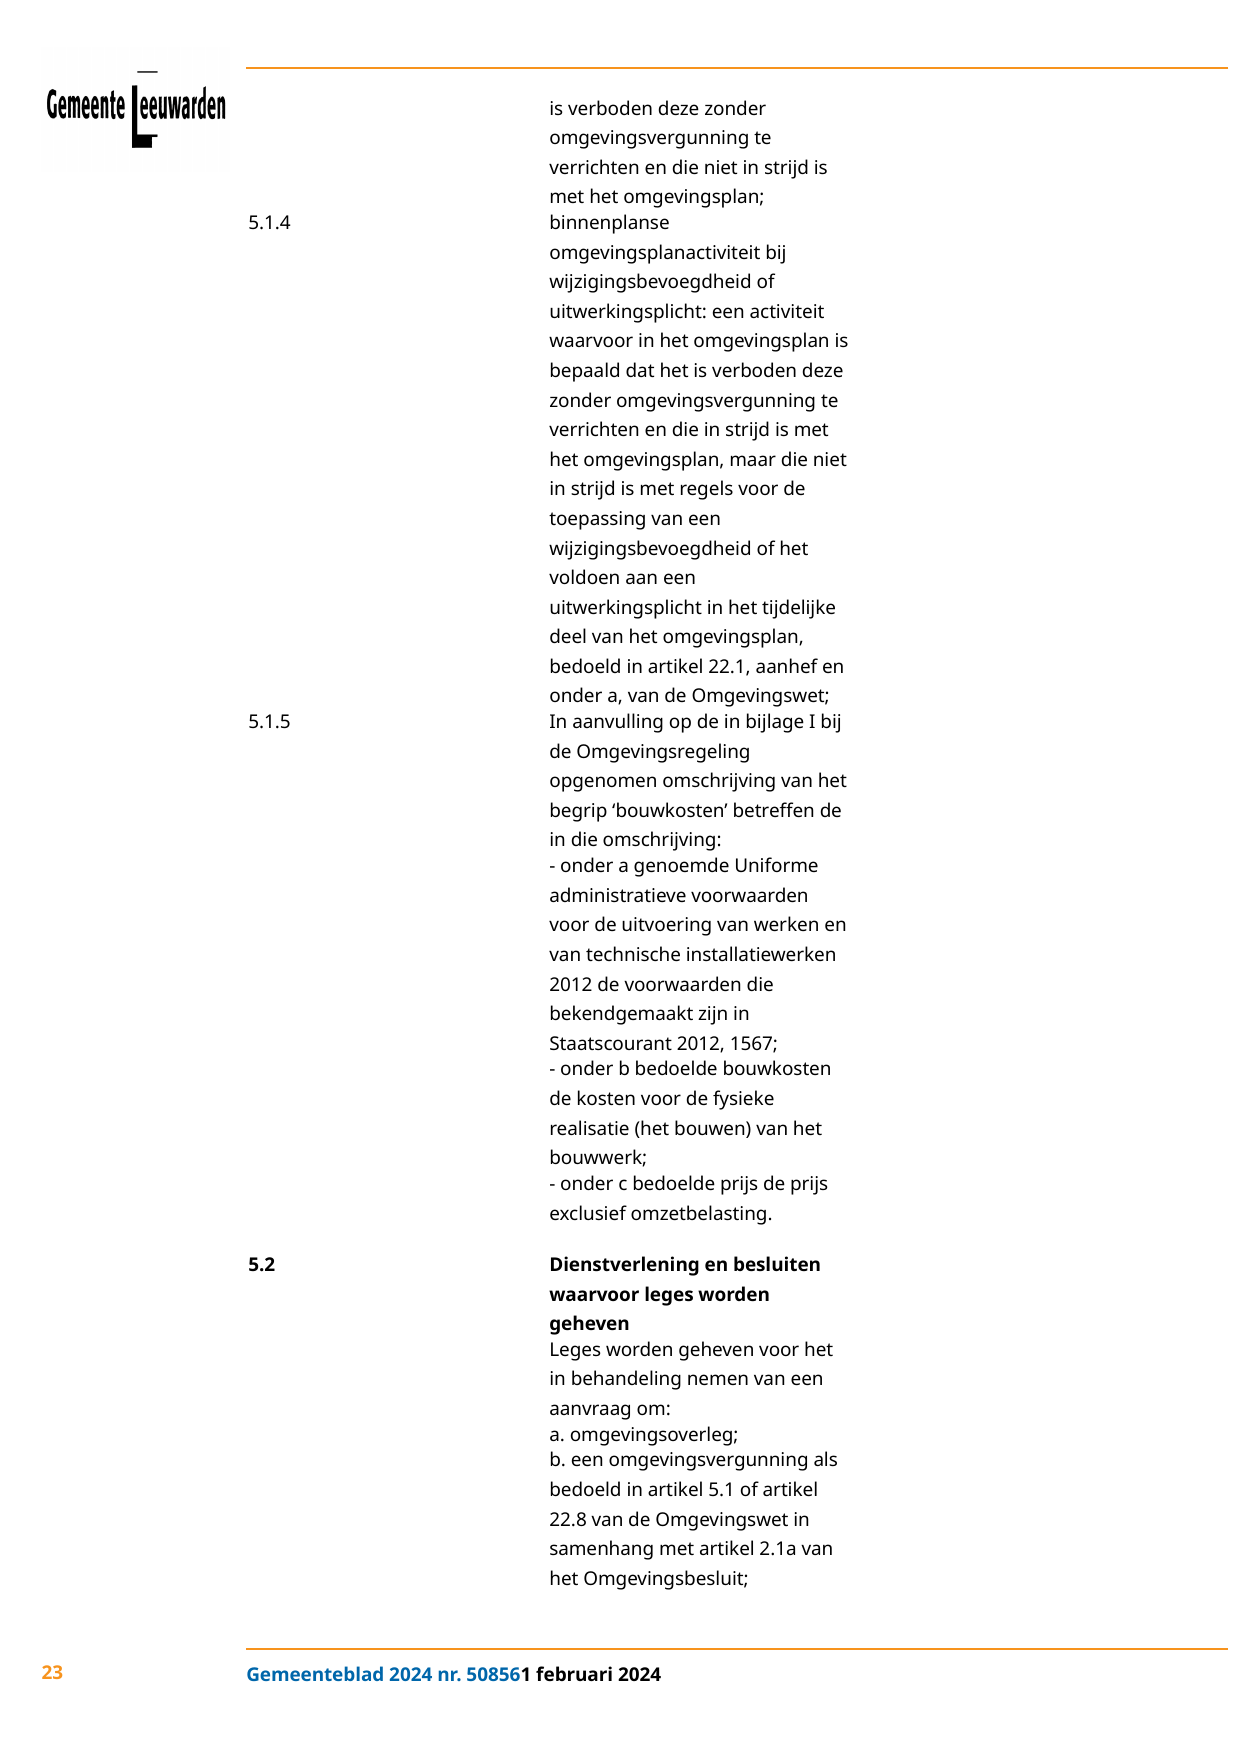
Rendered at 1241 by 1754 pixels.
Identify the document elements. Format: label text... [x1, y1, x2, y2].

table_cell [248, 1170, 549, 1225]
table_cell [248, 1056, 549, 1170]
table_cell Leges worden geheven voor het in behandeling nemen van een aanvraag om: [549, 1336, 850, 1421]
table_cell 5.2 [248, 1251, 549, 1336]
table_cell b. een omgevingsvergunning als bedoeld in artikel 5.1 of artikel 22.8 van de Omgevingswet in samenhang met artikel 2.1a van het Omgevingsbesluit; [549, 1447, 850, 1591]
table_cell [248, 1421, 549, 1447]
table_cell is verboden deze zonder omgevingsvergunning te verrichten en die niet in strijd is met het omgevingsplan; [549, 95, 850, 209]
table_cell - onder a genoemde Uniforme administratieve voorwaarden voor de uitvoering van werken en van technische installatiewerken 2012 de voorwaarden die bekendgemaakt zijn in Staatscourant 2012, 1567; [549, 853, 850, 1056]
table_cell [850, 1170, 1152, 1225]
table_cell In aanvulling op de in bijlage I bij de Omgevingsregeling opgenomen omschrijving van het begrip ‘bouwkosten’ betreffen de in die omschrijving: [549, 708, 850, 852]
table_cell - onder b bedoelde bouwkosten de kosten voor de fysieke realisatie (het bouwen) van het bouwwerk; [549, 1056, 850, 1170]
table_cell [248, 1225, 549, 1251]
table_cell [850, 1336, 1152, 1421]
table_cell [850, 209, 1152, 708]
table_cell [248, 1447, 549, 1591]
table_cell [850, 1447, 1152, 1591]
table_cell - onder c bedoelde prijs de prijs exclusief omzetbelasting. [549, 1170, 850, 1225]
table_cell [248, 95, 549, 209]
table_cell [248, 853, 549, 1056]
table_cell Dienstverlening en besluiten waarvoor leges worden geheven [549, 1251, 850, 1336]
table_cell [850, 853, 1152, 1056]
table_cell 5.1.4 [248, 209, 549, 708]
table_cell [850, 1251, 1152, 1336]
table_cell [248, 1336, 549, 1421]
table_cell [549, 1225, 850, 1251]
table_cell a. omgevingsoverleg; [549, 1421, 850, 1447]
table_cell [850, 1225, 1152, 1251]
table_cell [850, 1056, 1152, 1170]
table_cell 5.1.5 [248, 708, 549, 852]
table_cell binnenplanse omgevingsplanactiviteit bij wijzigingsbevoegdheid of uitwerkingsplicht: een activiteit waarvoor in het omgevingsplan is bepaald dat het is verboden deze zonder omgevingsvergunning te verrichten en die in strijd is met het omgevingsplan, maar die niet in strijd is met regels voor de toepassing van een wijzigingsbevoegdheid of het voldoen aan een uitwerkingsplicht in het tijdelijke deel van het omgevingsplan, bedoeld in artikel 22.1, aanhef en onder a, van de Omgevingswet; [549, 209, 850, 708]
table_cell [850, 95, 1152, 209]
picture [41, 47, 231, 172]
table_cell [850, 708, 1152, 852]
table_cell [850, 1421, 1152, 1447]
